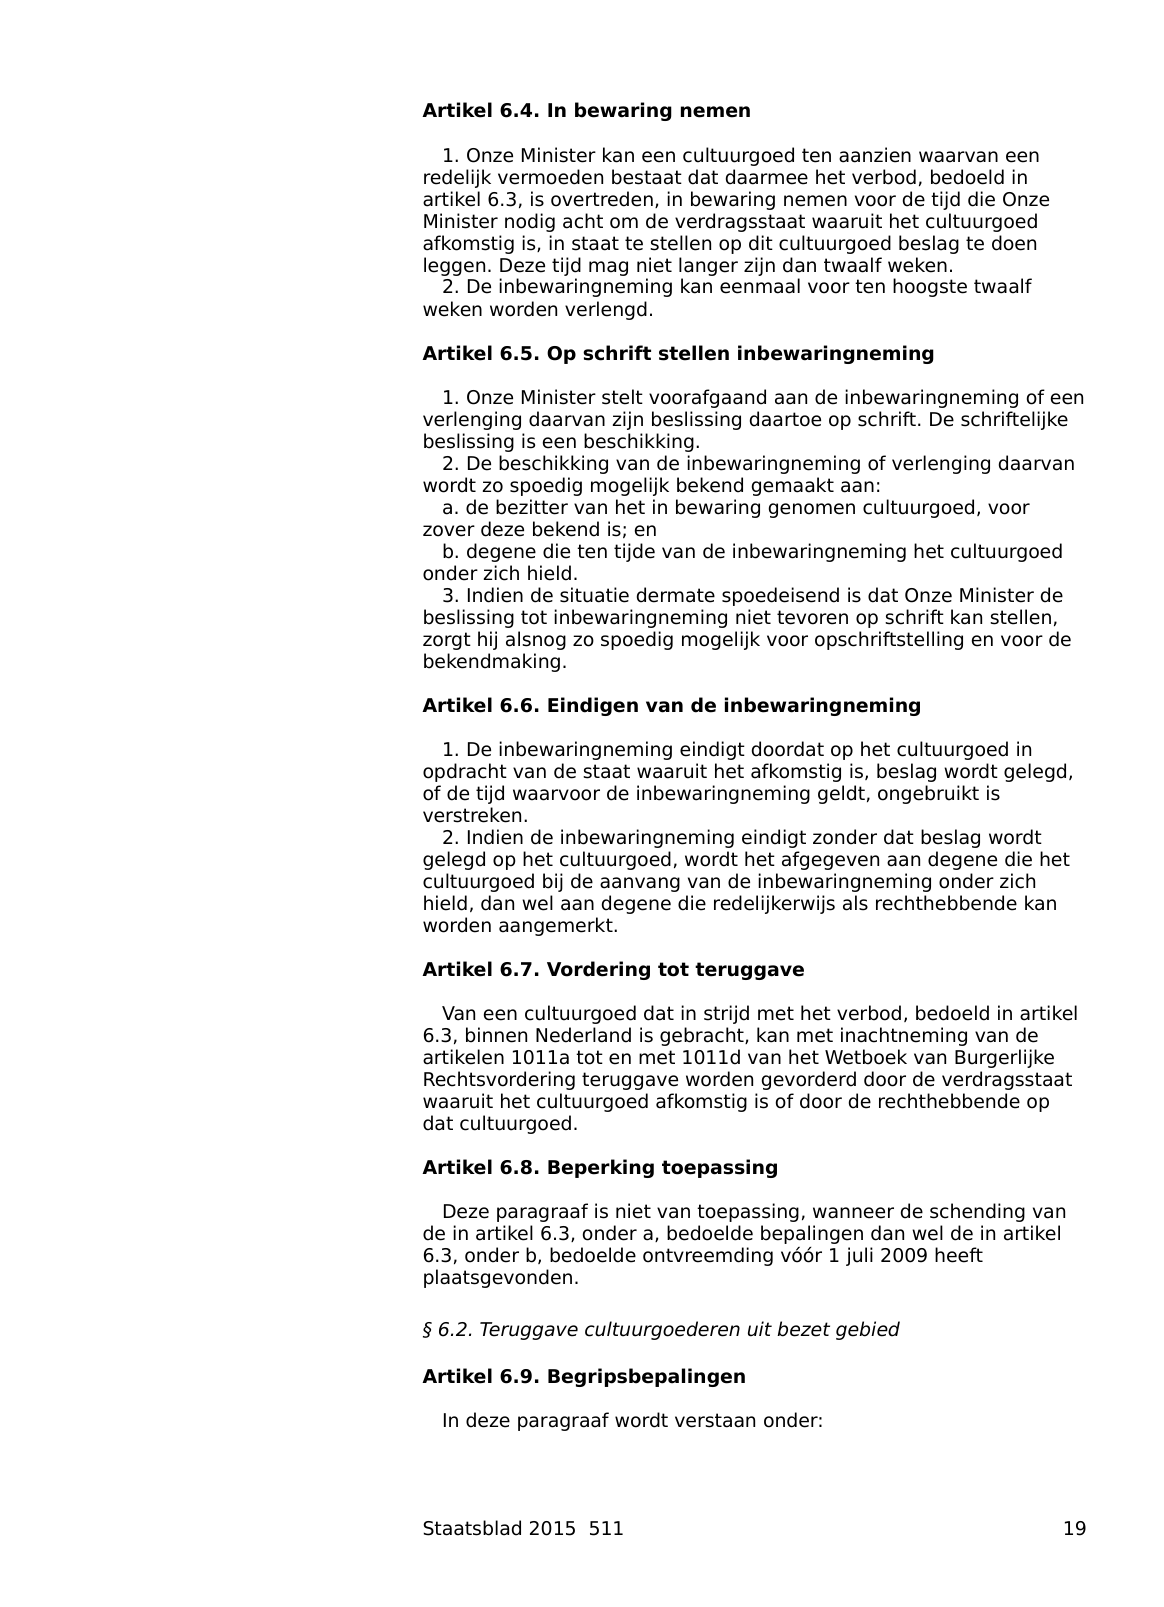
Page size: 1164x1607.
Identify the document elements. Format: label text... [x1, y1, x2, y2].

subtitle Artikel 6.8. Beperking toepassing [422, 1157, 1087, 1179]
text Deze paragraaf is niet van toepassing, wanneer de schending van de in artikel 6.3, onder a, bedoelde bepalingen dan wel de in artikel 6.3, onder b, bedoelde ontvreemding vóór 1 juli 2009 heeft plaatsgevonden. [422, 1201, 1087, 1289]
subtitle Artikel 6.4. In bewaring nemen [422, 100, 1087, 122]
text 2. De inbewaringneming kan eenmaal voor ten hoogste twaalf weken worden verlengd. [422, 276, 1087, 320]
text In deze paragraaf wordt verstaan onder: [422, 1410, 1087, 1432]
subtitle Artikel 6.9. Begripsbepalingen [422, 1366, 1087, 1388]
subtitle § 6.2. Teruggave cultuurgoederen uit bezet gebied [422, 1319, 1087, 1341]
text 2. De beschikking van de inbewaringneming of verlenging daarvan wordt zo spoedig mogelijk bekend gemaakt aan: [422, 453, 1087, 497]
subtitle Artikel 6.5. Op schrift stellen inbewaringneming [422, 343, 1087, 364]
text 3. Indien de situatie dermate spoedeisend is dat Onze Minister de beslissing tot inbewaringneming niet tevoren op schrift kan stellen, zorgt hij alsnog zo spoedig mogelijk voor opschriftstelling en voor de bekendmaking. [422, 584, 1087, 672]
subtitle Artikel 6.7. Vordering tot teruggave [422, 959, 1087, 981]
text Van een cultuurgoed dat in strijd met het verbod, bedoeld in artikel 6.3, binnen Nederland is gebracht, kan met inachtneming van de artikelen 1011a tot en met 1011d van het Wetboek van Burgerlijke Rechtsvordering teruggave worden gevorderd door de verdragsstaat waaruit het cultuurgoed afkomstig is of door de rechthebbende op dat cultuurgoed. [422, 1003, 1087, 1135]
text a. de bezitter van het in bewaring genomen cultuurgoed, voor zover deze bekend is; en [422, 497, 1087, 541]
text 1. De inbewaringneming eindigt doordat op het cultuurgoed in opdracht van de staat waaruit het afkomstig is, beslag wordt gelegd, of de tijd waarvoor de inbewaringneming geldt, ongebruikt is verstreken. [422, 739, 1087, 827]
text 1. Onze Minister kan een cultuurgoed ten aanzien waarvan een redelijk vermoeden bestaat dat daarmee het verbod, bedoeld in artikel 6.3, is overtreden, in bewaring nemen voor de tijd die Onze Minister nodig acht om de verdragsstaat waaruit het cultuurgoed afkomstig is, in staat te stellen op dit cultuurgoed beslag te doen leggen. Deze tijd mag niet langer zijn dan twaalf weken. [422, 144, 1087, 276]
text 2. Indien de inbewaringneming eindigt zonder dat beslag wordt gelegd op het cultuurgoed, wordt het afgegeven aan degene die het cultuurgoed bij de aanvang van de inbewaringneming onder zich hield, dan wel aan degene die redelijkerwijs als rechthebbende kan worden aangemerkt. [422, 827, 1087, 937]
text b. degene die ten tijde van de inbewaringneming het cultuurgoed onder zich hield. [422, 541, 1087, 584]
subtitle Artikel 6.6. Eindigen van de inbewaringneming [422, 695, 1087, 717]
text 1. Onze Minister stelt voorafgaand aan de inbewaringneming of een verlenging daarvan zijn beslissing daartoe op schrift. De schriftelijke beslissing is een beschikking. [422, 387, 1087, 453]
